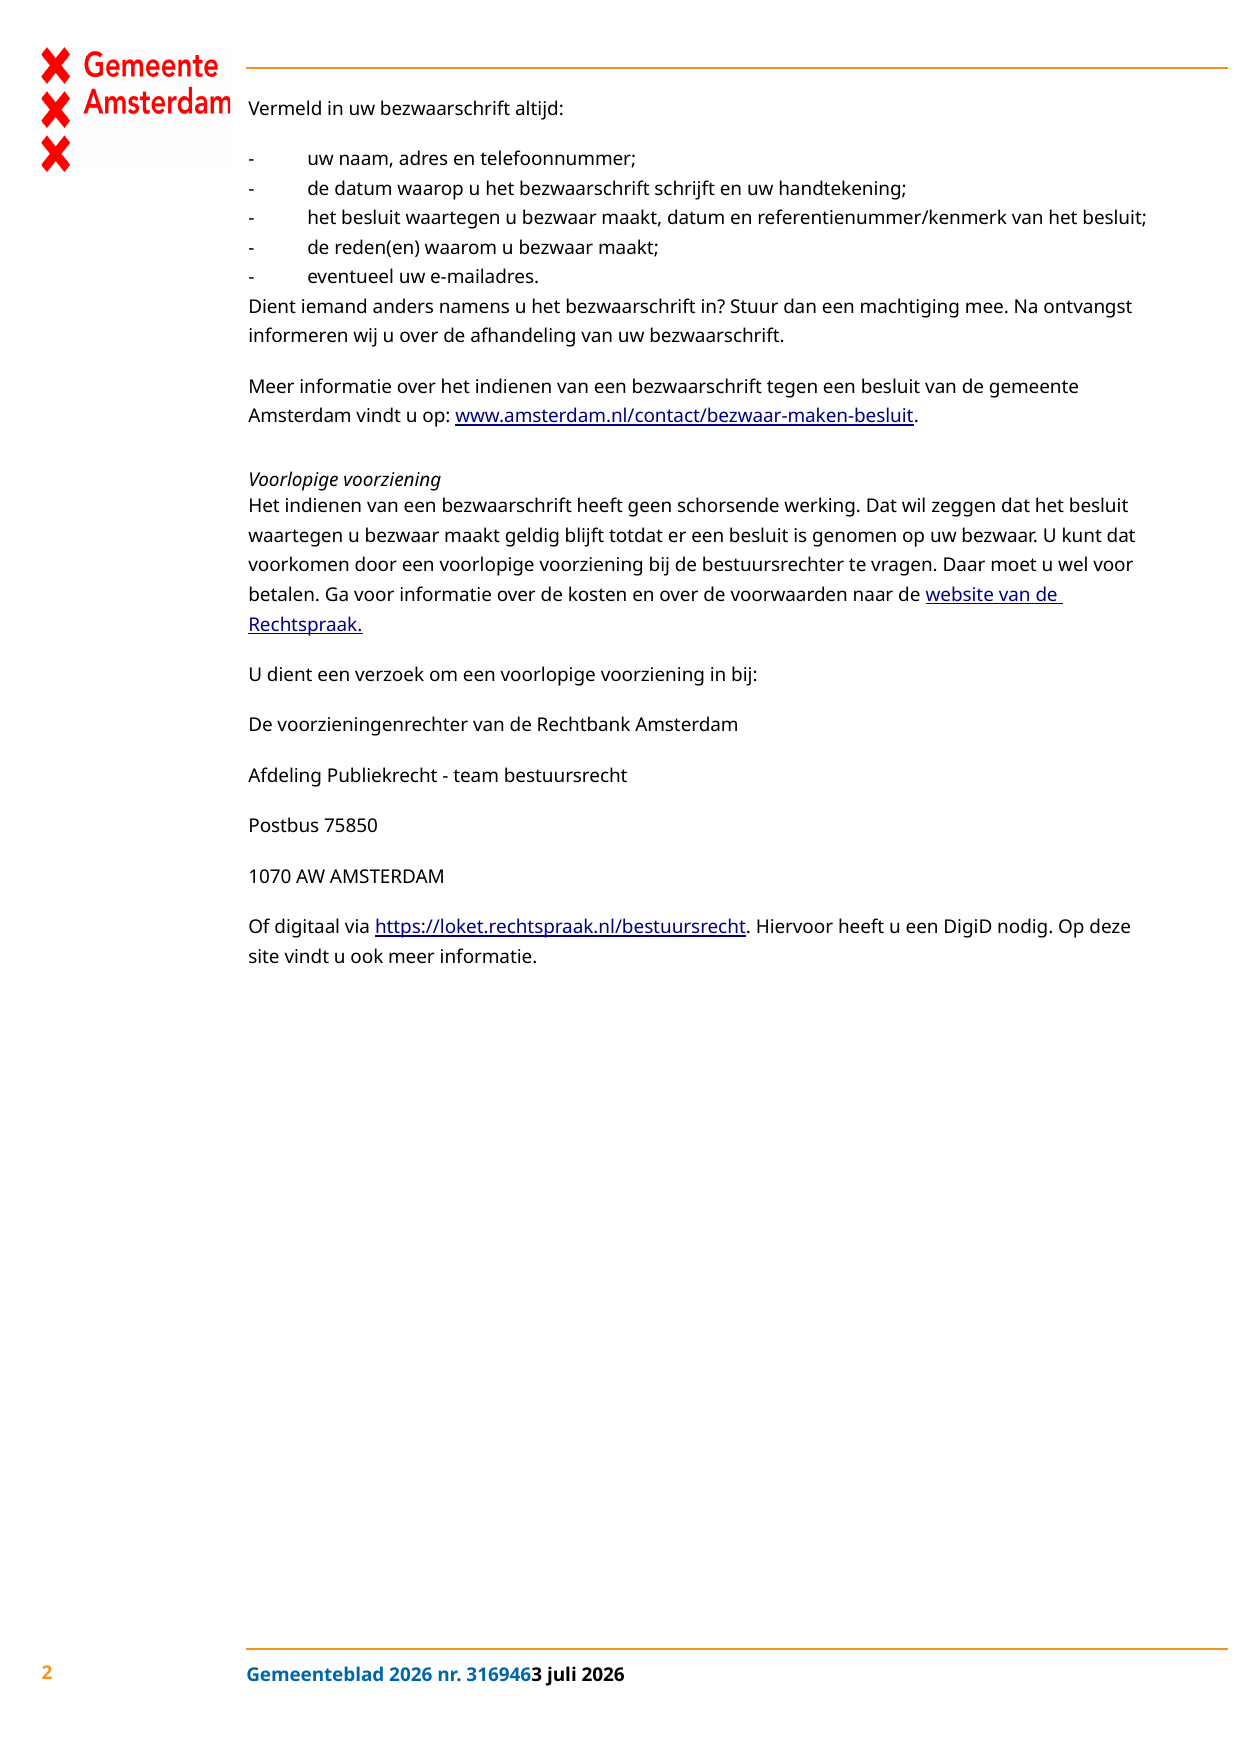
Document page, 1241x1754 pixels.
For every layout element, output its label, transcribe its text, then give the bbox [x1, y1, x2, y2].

list eventueel uw e-mailadres. [248, 263, 1152, 289]
text Postbus 75850 [248, 812, 1152, 838]
list de datum waarop u het bezwaarschrift schrijft en uw handtekening; [248, 175, 1152, 201]
text Of digitaal via https://loket.rechtspraak.nl/bestuursrecht. Hiervoor heeft u een DigiD nodig. Op deze site vindt u ook meer informatie. [248, 913, 1152, 968]
text Meer informatie over het indienen van een bezwaarschrift tegen een besluit van de gemeente Amsterdam vindt u op: www.amsterdam.nl/contact/bezwaar-maken-besluit. [248, 373, 1152, 428]
text De voorzieningenrechter van de Rechtbank Amsterdam [248, 712, 1152, 737]
text 1070 AW AMSTERDAM [248, 863, 1152, 888]
list uw naam, adres en telefoonnummer; [248, 145, 1152, 171]
text Het indienen van een bezwaarschrift heeft geen schorsende werking. Dat wil zeggen dat het besluit waartegen u bezwaar maakt geldig blijft totdat er een besluit is genomen op uw bezwaar. U kunt dat voorkomen door een voorlopige voorziening bij de bestuursrechter te vragen. Daar moet u wel voor betalen. Ga voor informatie over de kosten en over de voorwaarden naar de website van de Rechtspraak. [248, 492, 1152, 636]
text U dient een verzoek om een voorlopige voorziening in bij: [248, 661, 1152, 687]
text Afdeling Publiekrecht - team bestuursrecht [248, 762, 1152, 788]
text Vermeld in uw bezwaarschrift altijd: [248, 95, 1152, 121]
text Voorlopige voorziening [248, 467, 1152, 492]
text Dient iemand anders namens u het bezwaarschrift in? Stuur dan een machtiging mee. Na ontvangst informeren wij u over de afhandeling van uw bezwaarschrift. [248, 293, 1152, 348]
picture [41, 47, 231, 172]
list het besluit waartegen u bezwaar maakt, datum en referentienummer/kenmerk van het besluit; [248, 204, 1152, 230]
list de reden(en) waarom u bezwaar maakt; [248, 234, 1152, 260]
